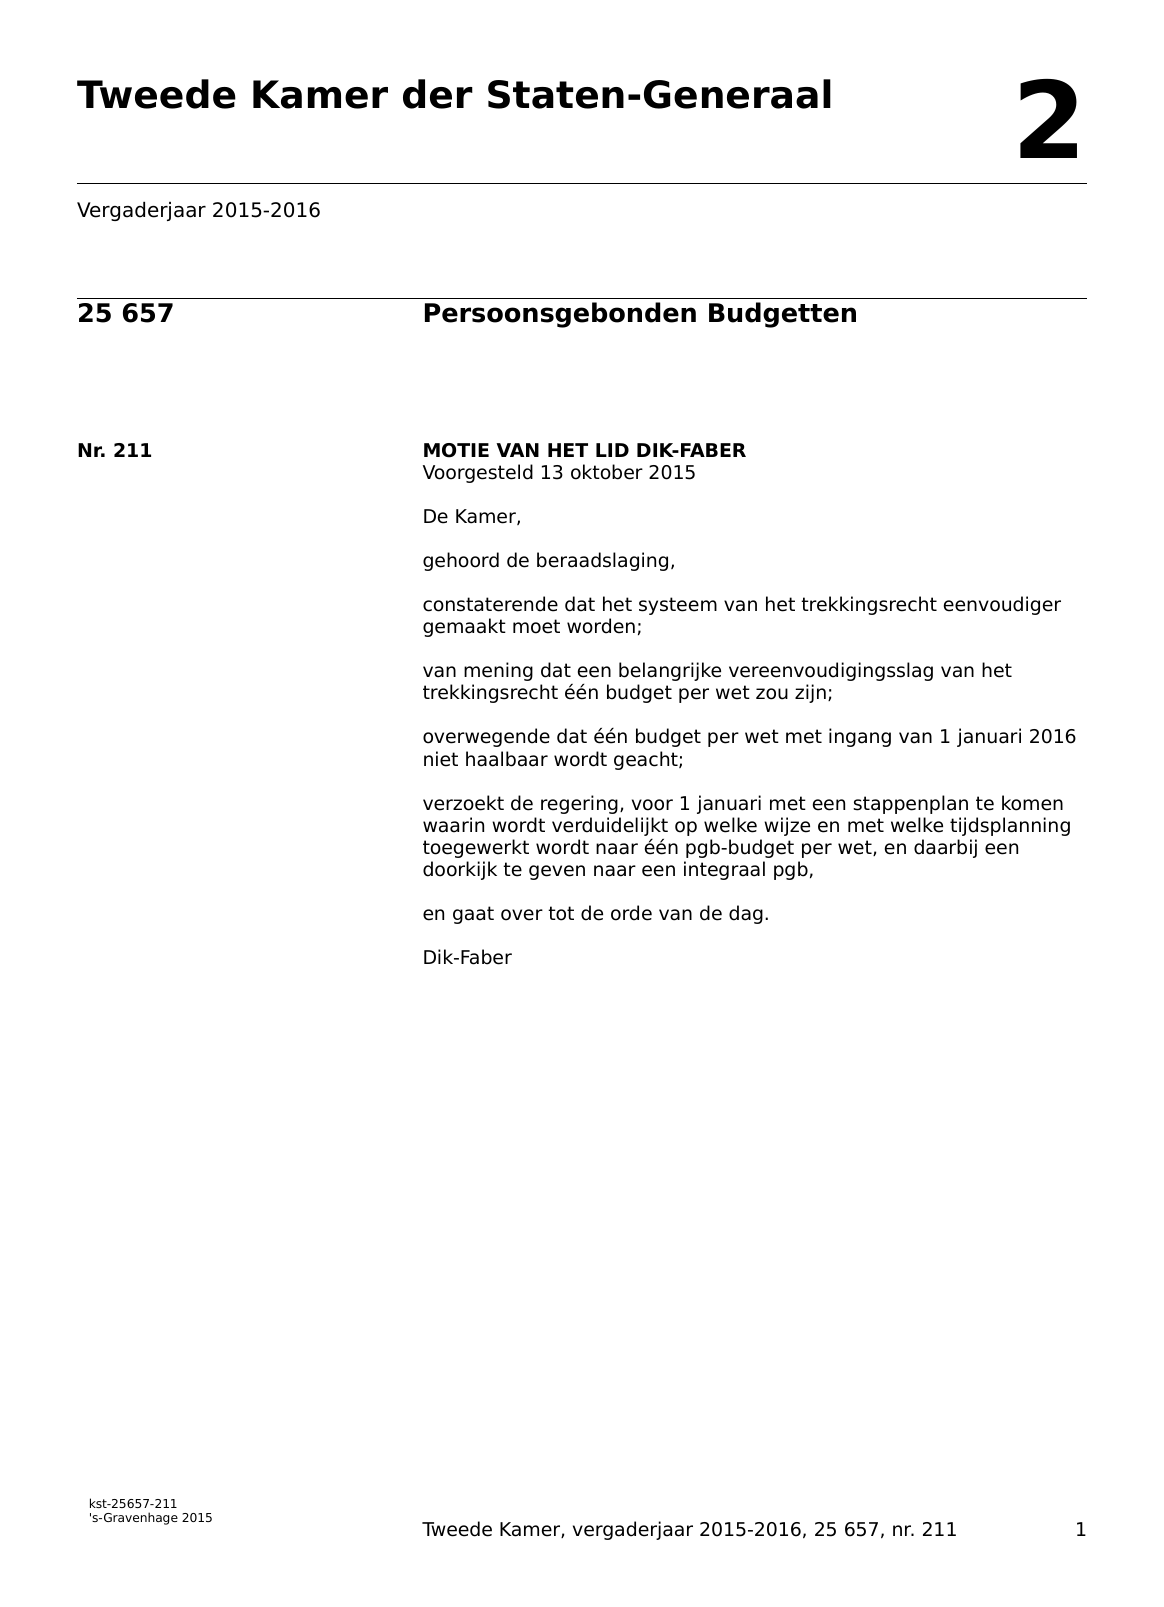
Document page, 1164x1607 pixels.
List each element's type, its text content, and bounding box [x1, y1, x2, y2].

text kst-25657-211 [88, 1497, 323, 1511]
subtitle Nr. 211 MOTIE VAN HET LID DIK-FABER [77, 440, 1087, 462]
text en gaat over tot de orde van de dag. [422, 903, 1087, 925]
text 's-Gravenhage 2015 [88, 1511, 323, 1525]
text De Kamer, [422, 506, 1087, 528]
text constaterende dat het systeem van het trekkingsrecht eenvoudiger gemaakt moet worden; [422, 594, 1087, 638]
subtitle 25 657 Persoonsgebonden Budgetten [77, 299, 1087, 329]
text gehoord de beraadslaging, [422, 550, 1087, 572]
table_header 2 [886, 59, 1087, 183]
text verzoekt de regering, voor 1 januari met een stappenplan te komen waarin wordt verduidelijkt op welke wijze en met welke tijdsplanning toegewerkt wordt naar één pgb-budget per wet, en daarbij een doorkijk te geven naar een integraal pgb, [422, 793, 1087, 881]
text Dik-Faber [422, 947, 1087, 969]
table_header Tweede Kamer der Staten-Generaal [77, 59, 886, 183]
text Voorgesteld 13 oktober 2015 [422, 462, 1087, 484]
table_cell Vergaderjaar 2015-2016 [77, 184, 1087, 298]
text overwegende dat één budget per wet met ingang van 1 januari 2016 niet haalbaar wordt geacht; [422, 726, 1087, 770]
text van mening dat een belangrijke vereenvoudigingsslag van het trekkingsrecht één budget per wet zou zijn; [422, 660, 1087, 704]
